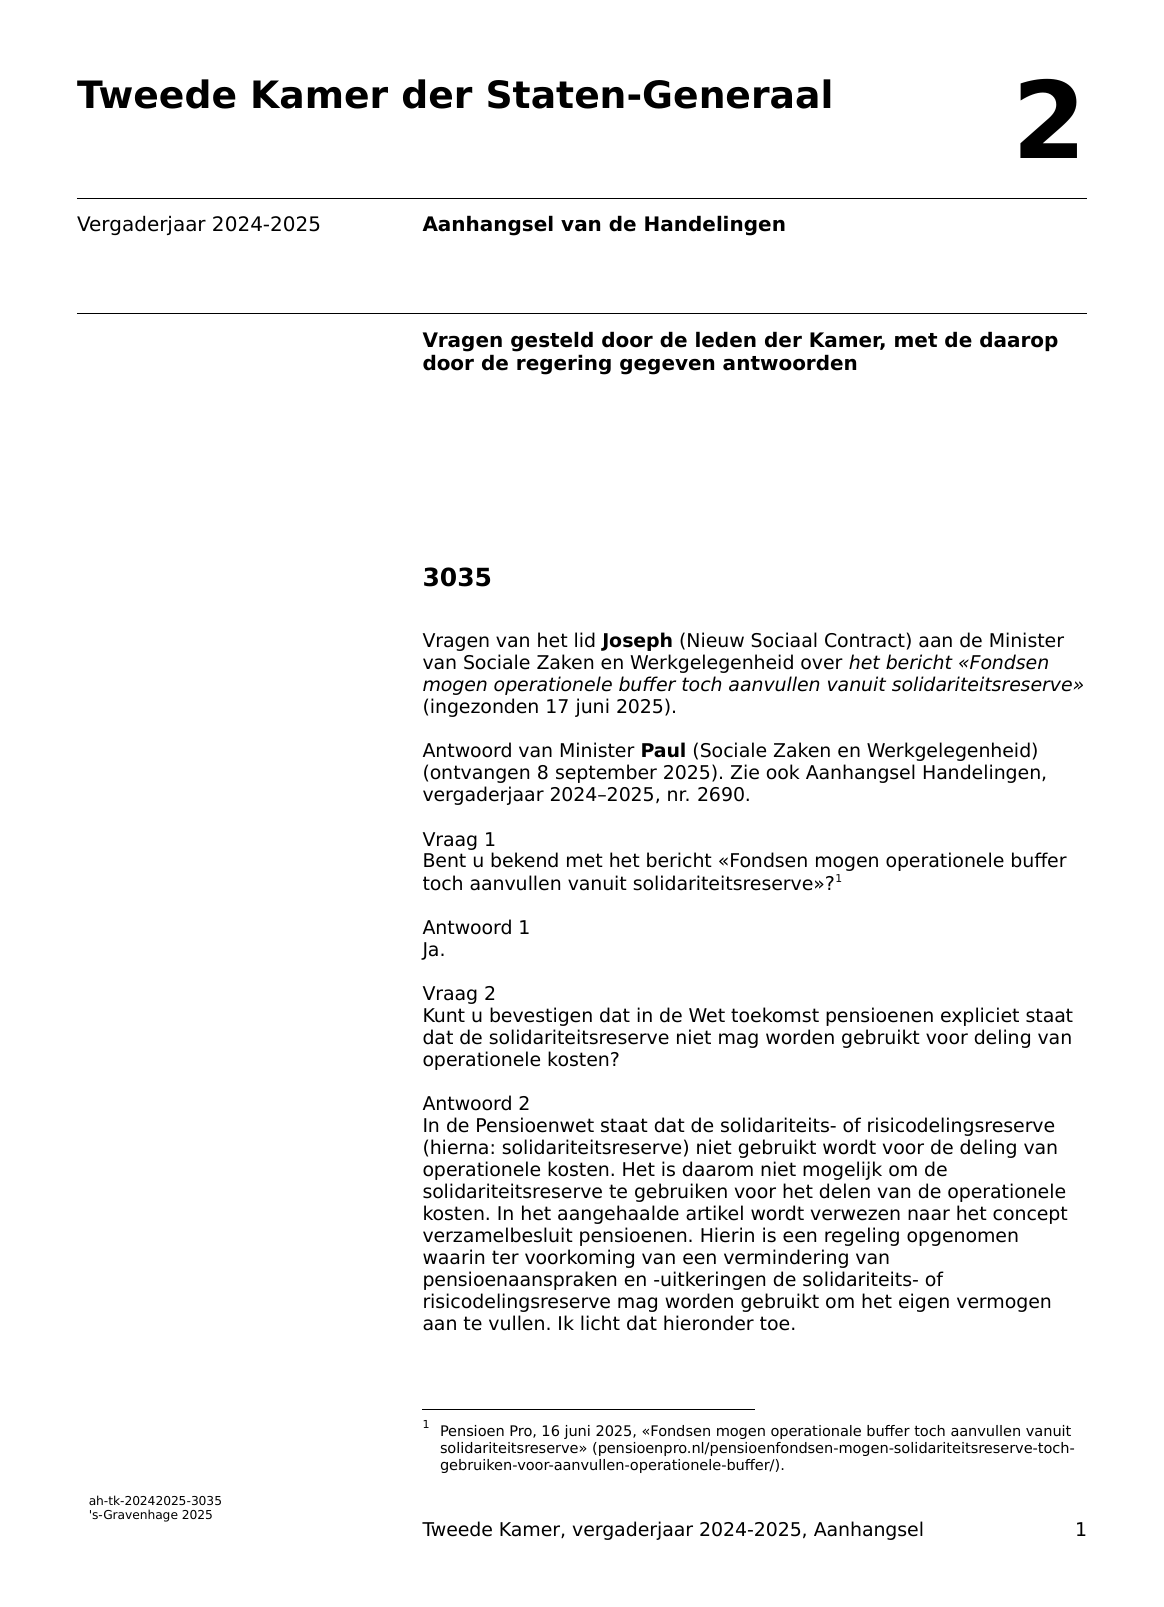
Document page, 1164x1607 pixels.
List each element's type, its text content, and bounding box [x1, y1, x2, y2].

table_header Tweede Kamer der Staten-Generaal [77, 59, 886, 198]
text Bent u bekend met het bericht «Fondsen mogen operationele buffer toch aanvullen vanuit solidariteitsreserve»? [422, 850, 1087, 894]
text 's-Gravenhage 2025 [88, 1508, 323, 1522]
text Vraag 1 [422, 828, 1087, 850]
table_cell [77, 314, 422, 375]
text Kunt u bevestigen dat in de Wet toekomst pensioenen expliciet staat dat de solidariteitsreserve niet mag worden gebruikt voor deling van operationele kosten? [422, 1005, 1087, 1071]
text Vraag 2 [422, 983, 1087, 1005]
text Ja. [422, 938, 1087, 961]
text Antwoord 1 [422, 917, 1087, 938]
text Antwoord van Minister Paul (Sociale Zaken en Werkgelegenheid) (ontvangen 8 september 2025). Zie ook Aanhangsel Handelingen, vergaderjaar 2024–2025, nr. 2690. [422, 740, 1087, 806]
table_cell Aanhangsel van de Handelingen [422, 199, 1087, 313]
text 3035 [422, 563, 1087, 592]
table_header 2 [886, 59, 1087, 198]
text Vragen van het lid Joseph (Nieuw Sociaal Contract) aan de Minister van Sociale Zaken en Werkgelegenheid over het bericht «Fondsen mogen operationele buffer toch aanvullen vanuit solidariteitsreserve» (ingezonden 17 juni 2025). [422, 630, 1087, 718]
text ah-tk-20242025-3035 [88, 1494, 323, 1508]
text Antwoord 2 [422, 1093, 1087, 1115]
text In de Pensioenwet staat dat de solidariteits- of risicodelingsreserve (hierna: solidariteitsreserve) niet gebruikt wordt voor de deling van operationele kosten. Het is daarom niet mogelijk om de solidariteitsreserve te gebruiken voor het delen van de operationele kosten. In het aangehaalde artikel wordt verwezen naar het concept verzamelbesluit pensioenen. Hierin is een regeling opgenomen waarin ter voorkoming van een vermindering van pensioenaanspraken en -uitkeringen de solidariteits- of risicodelingsreserve mag worden gebruikt om het eigen vermogen aan te vullen. Ik licht dat hieronder toe. [422, 1115, 1087, 1334]
table_cell Vergaderjaar 2024-2025 [77, 199, 422, 313]
table_cell Vragen gesteld door de leden der Kamer, met de daarop door de regering gegeven antwoorden [422, 314, 1087, 375]
text Pensioen Pro, 16 juni 2025, «Fondsen mogen operationale buffer toch aanvullen vanuit solidariteitsreserve» (pensioenpro.nl/pensioenfondsen-mogen-solidariteitsreserve-toch-gebruiken-voor-aanvullen-operationele-buffer/). [422, 1418, 1087, 1474]
